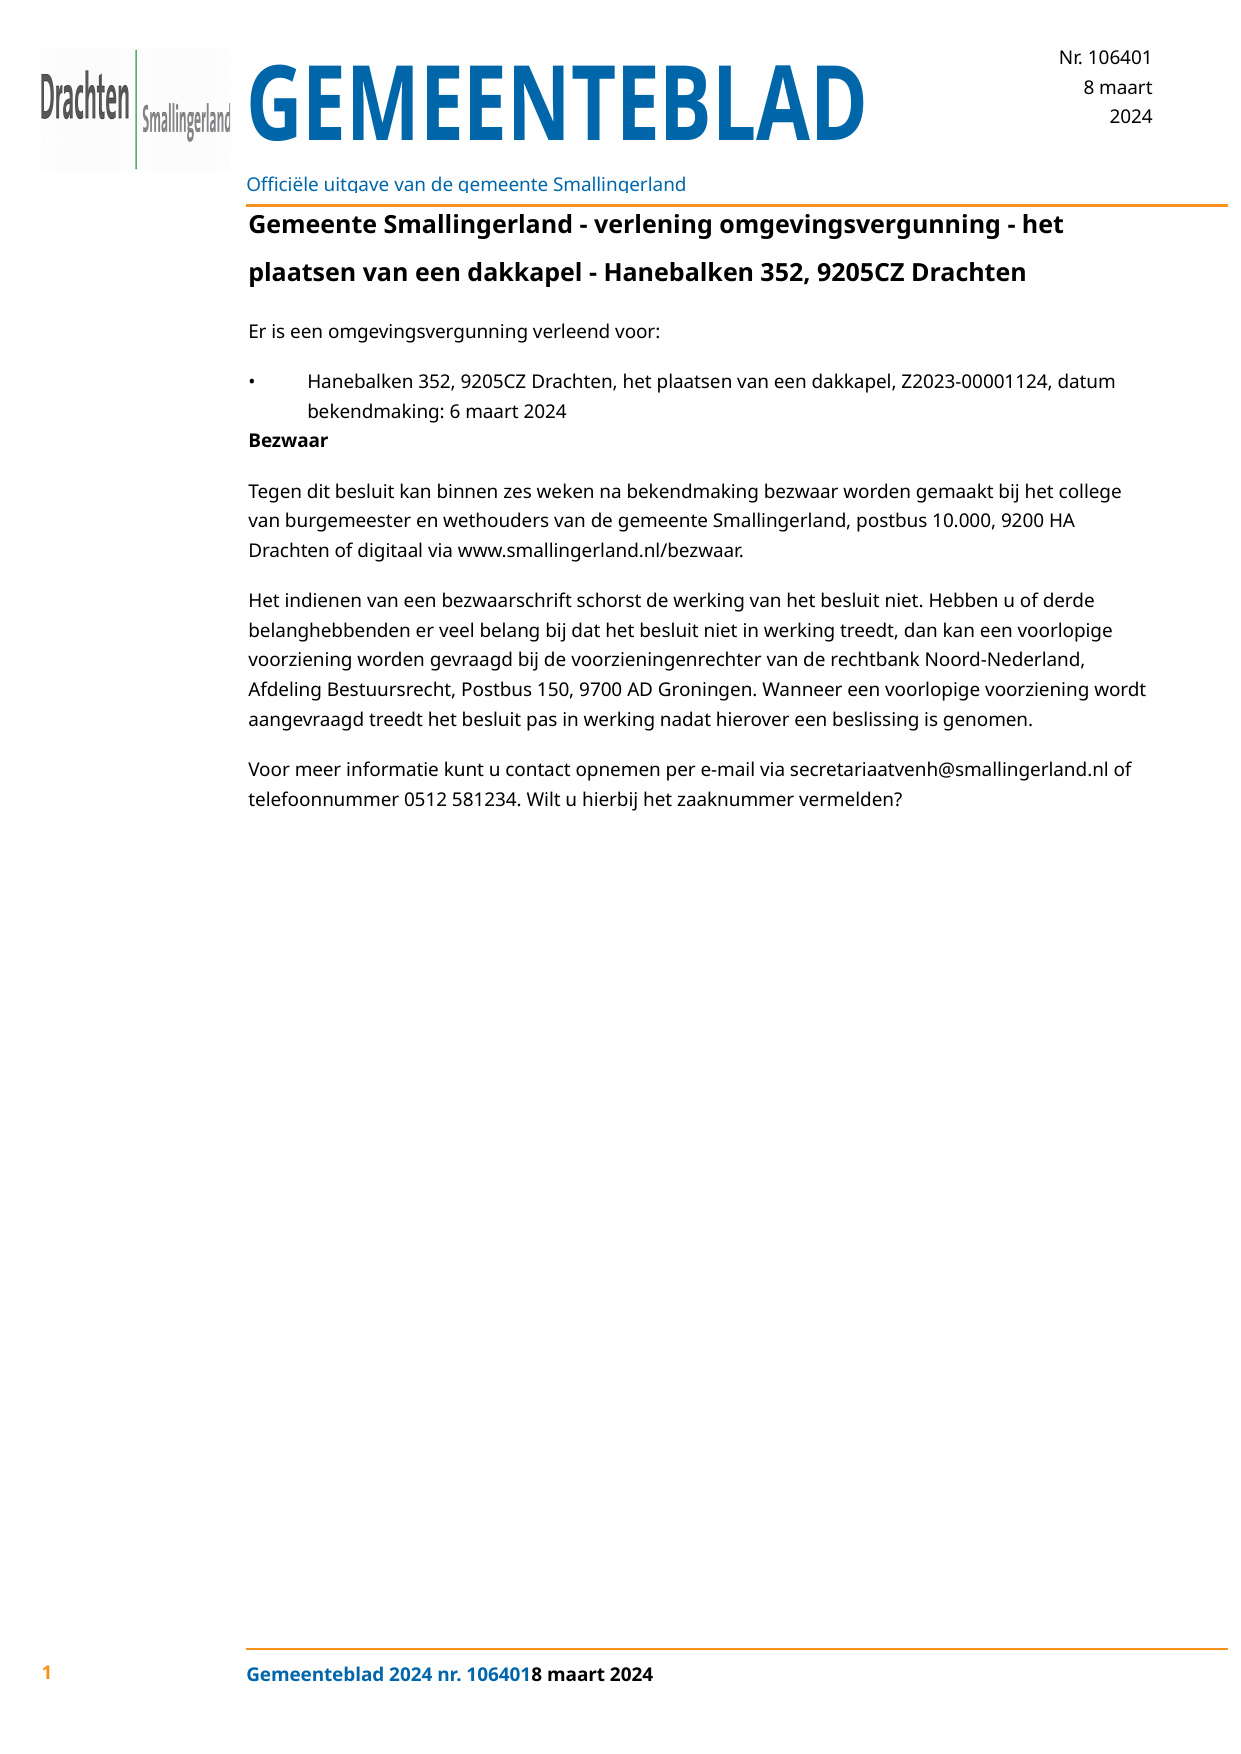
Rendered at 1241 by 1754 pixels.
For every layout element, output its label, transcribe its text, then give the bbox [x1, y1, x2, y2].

text Gemeente Smallingerland - verlening omgevingsvergunning - het plaatsen van een dakkapel - Hanebalken 352, 9205CZ Drachten [248, 207, 1152, 288]
list Hanebalken 352, 9205CZ Drachten, het plaatsen van een dakkapel, Z2023-00001124, datum bekendmaking: 6 maart 2024 [248, 368, 1152, 424]
picture [41, 47, 231, 172]
text Voor meer informatie kunt u contact opnemen per e-mail via secretariaatvenh@smallingerland.nl of telefoonnummer 0512 581234. Wilt u hierbij het zaaknummer vermelden? [248, 756, 1152, 812]
text Tegen dit besluit kan binnen zes weken na bekendmaking bezwaar worden gemaakt bij het college van burgemeester en wethouders van de gemeente Smallingerland, postbus 10.000, 9200 HA Drachten of digitaal via www.smallingerland.nl/bezwaar. [248, 478, 1152, 563]
text Er is een omgevingsvergunning verleend voor: [248, 318, 1152, 344]
text Bezwaar [248, 427, 1152, 453]
text Het indienen van een bezwaarschrift schorst de werking van het besluit niet. Hebben u of derde belanghebbenden er veel belang bij dat het besluit niet in werking treedt, dan kan een voorlopige voorziening worden gevraagd bij de voorzieningenrechter van de rechtbank Noord-Nederland, Afdeling Bestuursrecht, Postbus 150, 9700 AD Groningen. Wanneer een voorlopige voorziening wordt aangevraagd treedt het besluit pas in werking nadat hierover een beslissing is genomen. [248, 587, 1152, 732]
